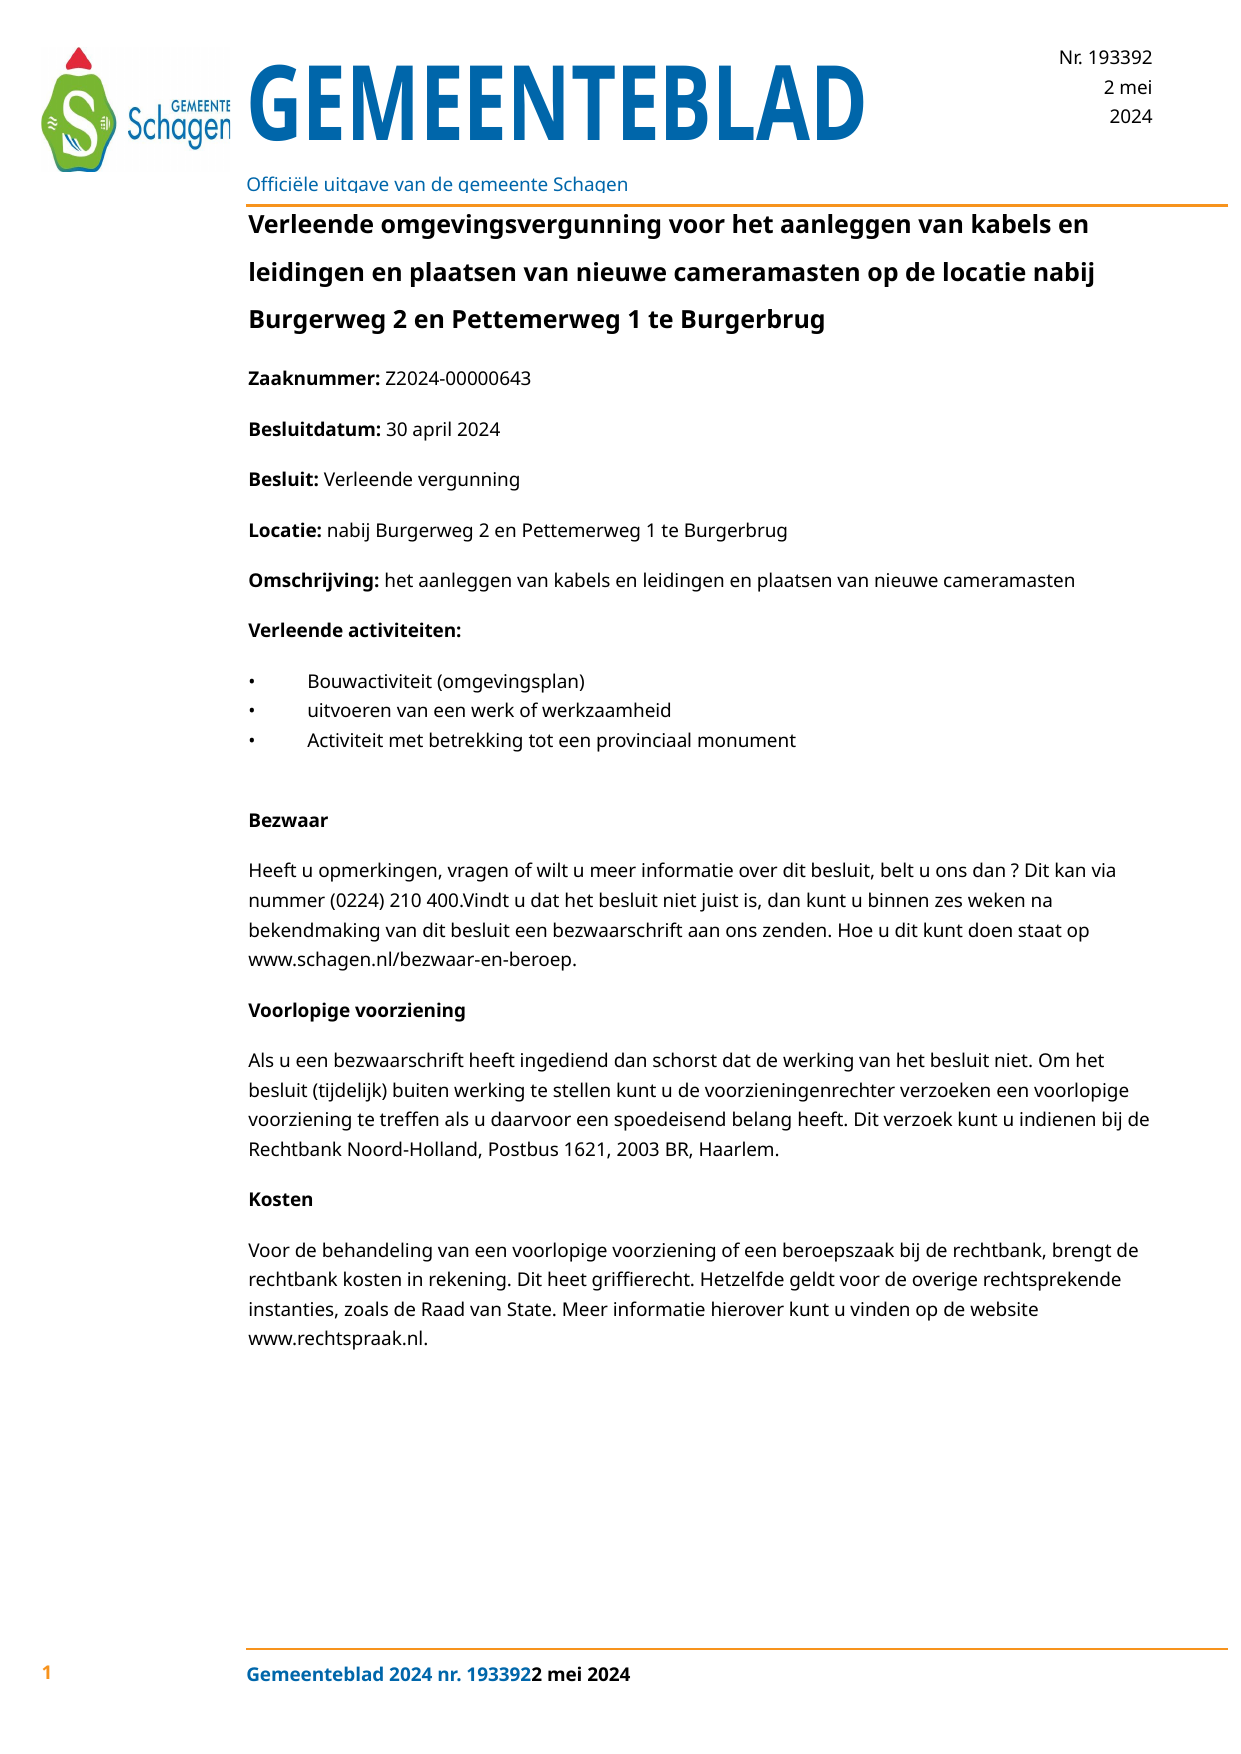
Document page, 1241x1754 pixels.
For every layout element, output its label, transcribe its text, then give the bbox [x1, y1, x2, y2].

text Verleende activiteiten: [248, 618, 1152, 643]
text Voorlopige voorziening [248, 997, 1152, 1022]
text Als u een bezwaarschrift heeft ingediend dan schorst dat de werking van het besluit niet. Om het besluit (tijdelijk) buiten werking te stellen kunt u de voorzieningenrechter verzoeken een voorlopige voorziening te treffen als u daarvoor een spoedeisend belang heeft. Dit verzoek kunt u indienen bij de Rechtbank Noord-Holland, Postbus 1621, 2003 BR, Haarlem. [248, 1047, 1152, 1162]
list Activiteit met betrekking tot een provinciaal monument [248, 727, 1152, 753]
text Besluitdatum: 30 april 2024 [248, 416, 1152, 442]
list Bouwactiviteit (omgevingsplan) [248, 668, 1152, 694]
text Bezwaar [248, 807, 1152, 833]
text Zaaknummer: Z2024-00000643 [248, 366, 1152, 391]
text Voor de behandeling van een voorlopige voorziening of een beroepszaak bij de rechtbank, brengt de rechtbank kosten in rekening. Dit heet griffierecht. Hetzelfde geldt voor de overige rechtsprekende instanties, zoals de Raad van State. Meer informatie hierover kunt u vinden op de website www.rechtspraak.nl. [248, 1237, 1152, 1351]
text Besluit: Verleende vergunning [248, 466, 1152, 492]
picture [41, 47, 231, 172]
text Heeft u opmerkingen, vragen of wilt u meer informatie over dit besluit, belt u ons dan ? Dit kan via nummer (0224) 210 400.Vindt u dat het besluit niet juist is, dan kunt u binnen zes weken na bekendmaking van dit besluit een bezwaarschrift aan ons zenden. Hoe u dit kunt doen staat op www.schagen.nl/bezwaar-en-beroep. [248, 858, 1152, 972]
list uitvoeren van een werk of werkzaamheid [248, 698, 1152, 723]
text Verleende omgevingsvergunning voor het aanleggen van kabels en leidingen en plaatsen van nieuwe cameramasten op de locatie nabij Burgerweg 2 en Pettemerweg 1 te Burgerbrug [248, 207, 1152, 336]
text Locatie: nabij Burgerweg 2 en Pettemerweg 1 te Burgerbrug [248, 517, 1152, 542]
text Kosten [248, 1186, 1152, 1212]
text Omschrijving: het aanleggen van kabels en leidingen en plaatsen van nieuwe cameramasten [248, 567, 1152, 593]
